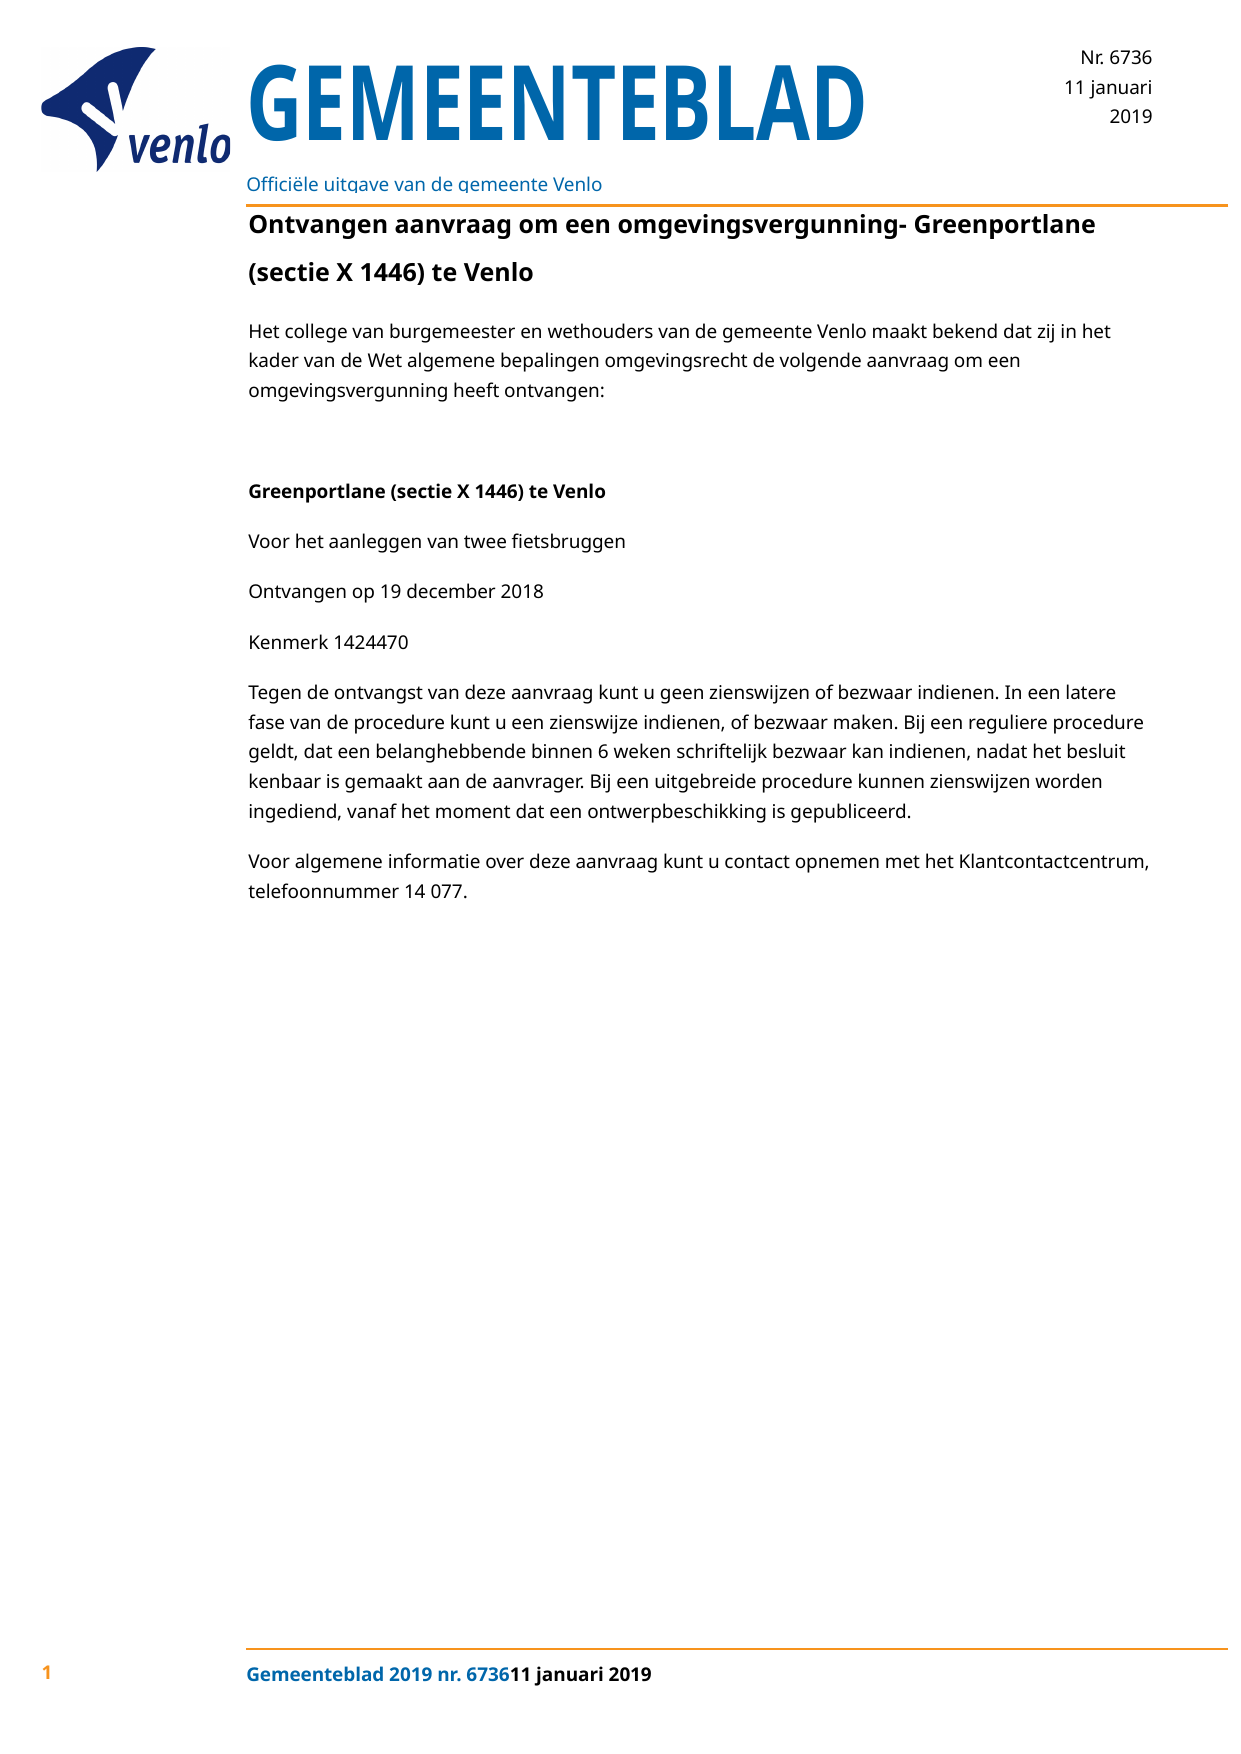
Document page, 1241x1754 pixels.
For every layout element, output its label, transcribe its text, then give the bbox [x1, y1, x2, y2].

text Ontvangen op 19 december 2018 [248, 579, 1152, 604]
text Ontvangen aanvraag om een omgevingsvergunning- Greenportlane (sectie X 1446) te Venlo [248, 207, 1152, 288]
text Het college van burgemeester en wethouders van de gemeente Venlo maakt bekend dat zij in het kader van de Wet algemene bepalingen omgevingsrecht de volgende aanvraag om een omgevingsvergunning heeft ontvangen: [248, 318, 1152, 403]
text Greenportlane (sectie X 1446) te Venlo [248, 478, 1152, 504]
picture [41, 47, 231, 172]
text Voor het aanleggen van twee fietsbruggen [248, 528, 1152, 554]
text Kenmerk 1424470 [248, 629, 1152, 655]
text Voor algemene informatie over deze aanvraag kunt u contact opnemen met het Klantcontactcentrum, telefoonnummer 14 077. [248, 848, 1152, 904]
text Tegen de ontvangst van deze aanvraag kunt u geen zienswijzen of bezwaar indienen. In een latere fase van de procedure kunt u een zienswijze indienen, of bezwaar maken. Bij een reguliere procedure geldt, dat een belanghebbende binnen 6 weken schriftelijk bezwaar kan indienen, nadat het besluit kenbaar is gemaakt aan de aanvrager. Bij een uitgebreide procedure kunnen zienswijzen worden ingediend, vanaf het moment dat een ontwerpbeschikking is gepubliceerd. [248, 679, 1152, 824]
